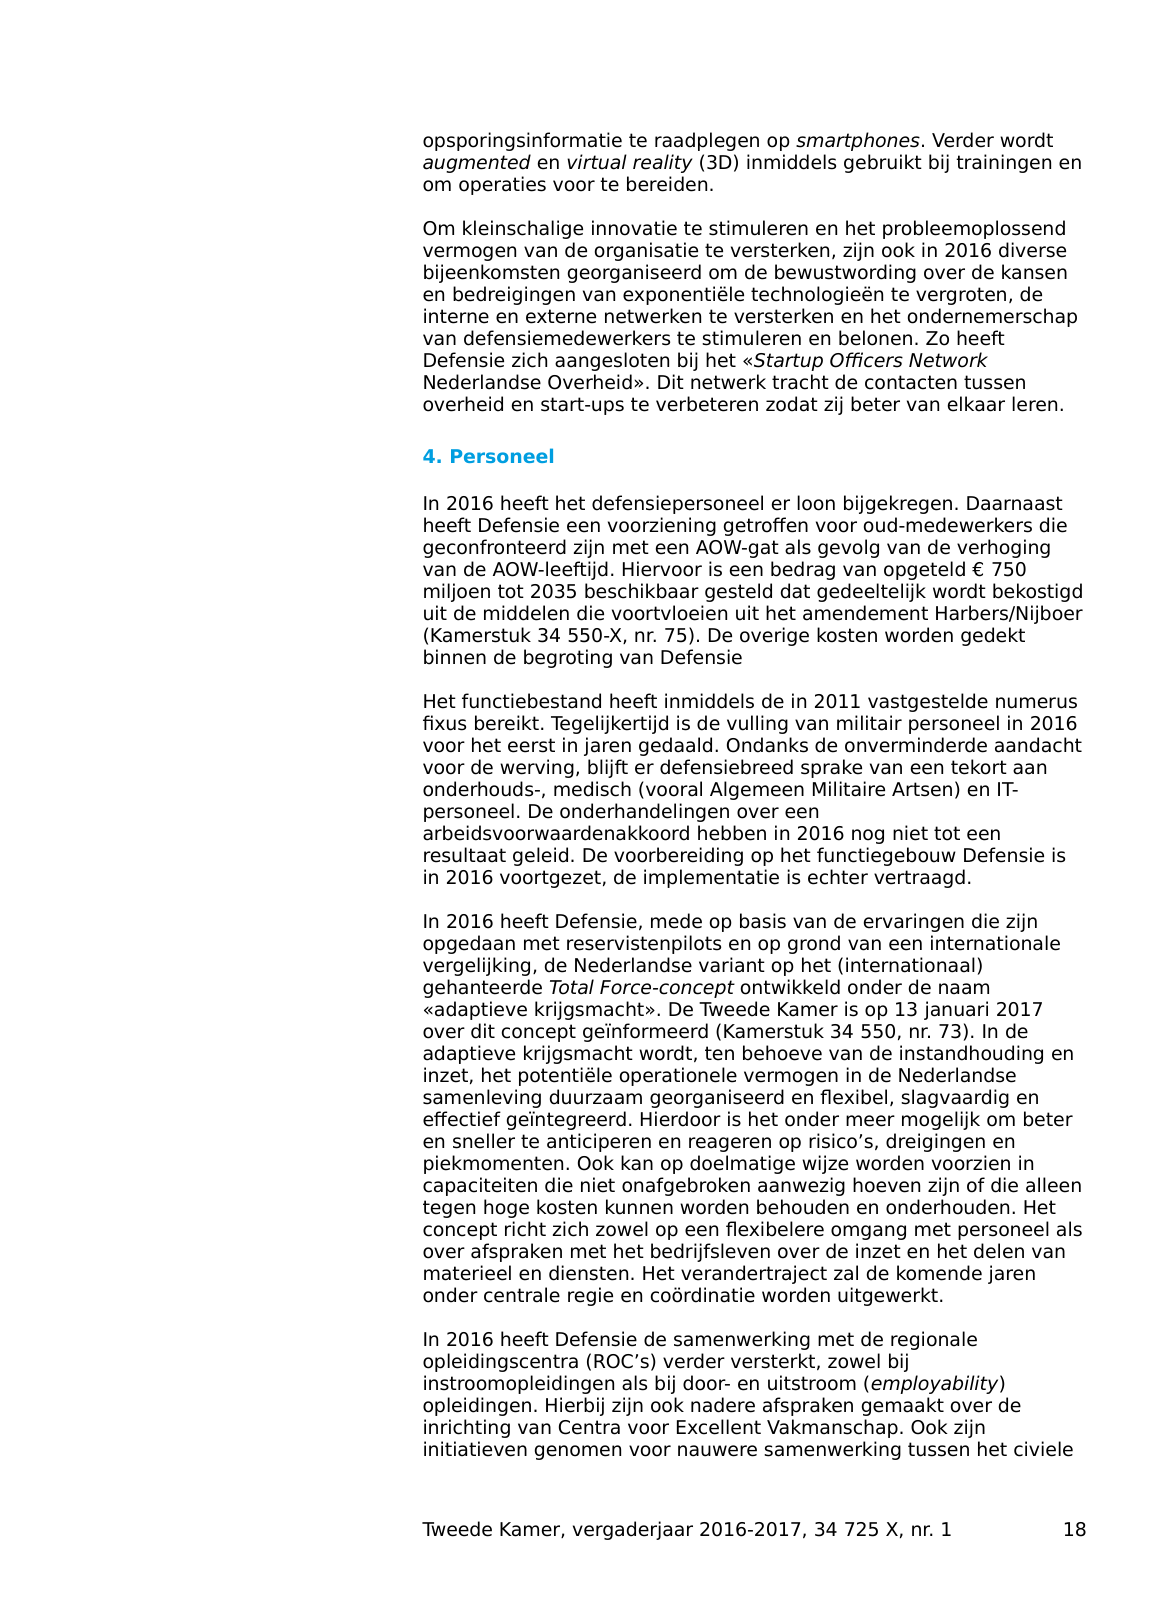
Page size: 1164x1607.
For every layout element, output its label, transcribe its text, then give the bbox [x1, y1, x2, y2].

text In 2016 heeft Defensie, mede op basis van de ervaringen die zijn opgedaan met reservistenpilots en op grond van een internationale vergelijking, de Nederlandse variant op het (internationaal) gehanteerde Total Force-concept ontwikkeld onder de naam «adaptieve krijgsmacht». De Tweede Kamer is op 13 januari 2017 over dit concept geïnformeerd (Kamerstuk 34 550, nr. 73). In de adaptieve krijgsmacht wordt, ten behoeve van de instandhouding en inzet, het potentiële operationele vermogen in de Nederlandse samenleving duurzaam georganiseerd en flexibel, slagvaardig en effectief geïntegreerd. Hierdoor is het onder meer mogelijk om beter en sneller te anticiperen en reageren op risico’s, dreigingen en piekmomenten. Ook kan op doelmatige wijze worden voorzien in capaciteiten die niet onafgebroken aanwezig hoeven zijn of die alleen tegen hoge kosten kunnen worden behouden en onderhouden. Het concept richt zich zowel op een flexibelere omgang met personeel als over afspraken met het bedrijfsleven over de inzet en het delen van materieel en diensten. Het verandertraject zal de komende jaren onder centrale regie en coördinatie worden uitgewerkt. [422, 911, 1087, 1306]
text Het functiebestand heeft inmiddels de in 2011 vastgestelde numerus fixus bereikt. Tegelijkertijd is de vulling van militair personeel in 2016 voor het eerst in jaren gedaald. Ondanks de onverminderde aandacht voor de werving, blijft er defensiebreed sprake van een tekort aan onderhouds-, medisch (vooral Algemeen Militaire Artsen) en IT-personeel. De onderhandelingen over een arbeidsvoorwaardenakkoord hebben in 2016 nog niet tot een resultaat geleid. De voorbereiding op het functiegebouw Defensie is in 2016 voortgezet, de implementatie is echter vertraagd. [422, 691, 1087, 889]
text In 2016 heeft het defensiepersoneel er loon bijgekregen. Daarnaast heeft Defensie een voorziening getroffen voor oud-medewerkers die geconfronteerd zijn met een AOW-gat als gevolg van de verhoging van de AOW-leeftijd. Hiervoor is een bedrag van opgeteld € 750 miljoen tot 2035 beschikbaar gesteld dat gedeeltelijk wordt bekostigd uit de middelen die voortvloeien uit het amendement Harbers/Nijboer (Kamerstuk 34 550-X, nr. 75). De overige kosten worden gedekt binnen de begroting van Defensie [422, 493, 1087, 669]
subtitle 4. Personeel [422, 446, 1087, 468]
text In 2016 heeft Defensie de samenwerking met de regionale opleidingscentra (ROC’s) verder versterkt, zowel bij instroomopleidingen als bij door- en uitstroom (employability) opleidingen. Hierbij zijn ook nadere afspraken gemaakt over de inrichting van Centra voor Excellent Vakmanschap. Ook zijn initiatieven genomen voor nauwere samenwerking tussen het civiele [422, 1329, 1087, 1461]
text opsporingsinformatie te raadplegen op smartphones. Verder wordt augmented en virtual reality (3D) inmiddels gebruikt bij trainingen en om operaties voor te bereiden. [422, 130, 1087, 196]
text Om kleinschalige innovatie te stimuleren en het probleemoplossend vermogen van de organisatie te versterken, zijn ook in 2016 diverse bijeenkomsten georganiseerd om de bewustwording over de kansen en bedreigingen van exponentiële technologieën te vergroten, de interne en externe netwerken te versterken en het ondernemerschap van defensiemedewerkers te stimuleren en belonen. Zo heeft Defensie zich aangesloten bij het «Startup Officers Network Nederlandse Overheid». Dit netwerk tracht de contacten tussen overheid en start-ups te verbeteren zodat zij beter van elkaar leren. [422, 218, 1087, 416]
